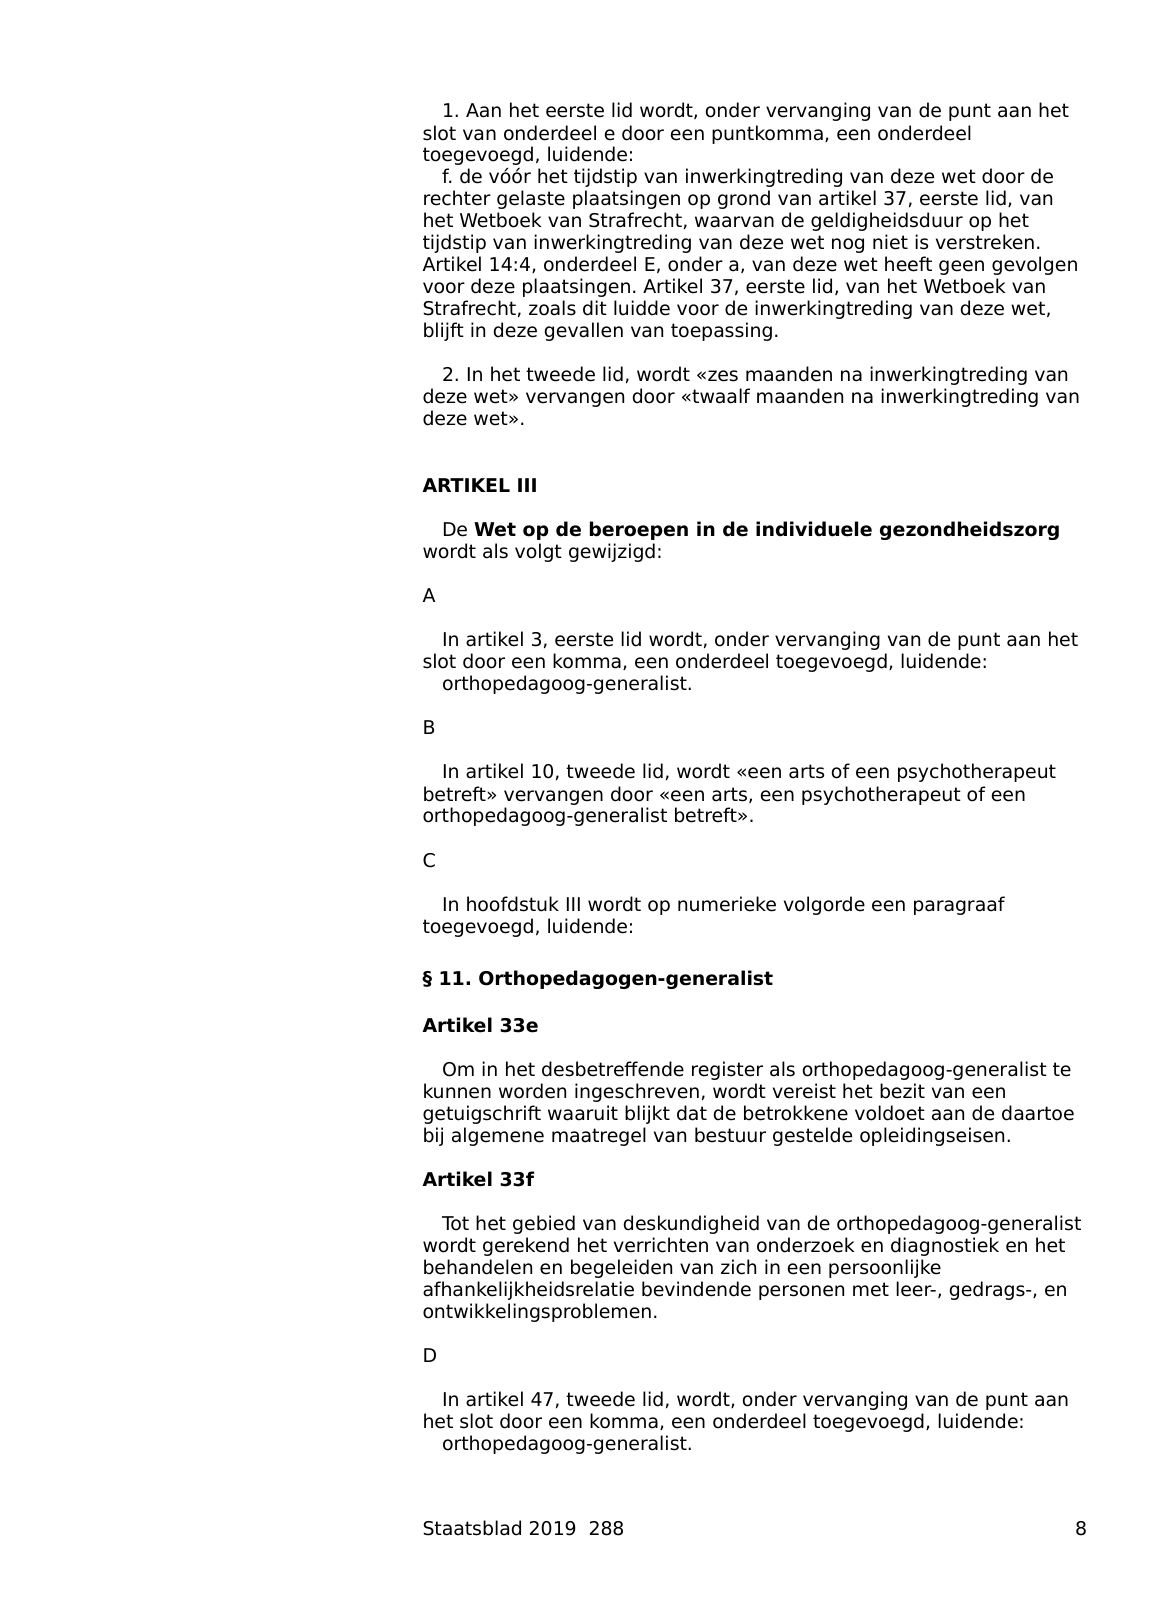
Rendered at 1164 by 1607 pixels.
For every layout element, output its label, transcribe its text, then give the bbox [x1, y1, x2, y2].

text C [422, 849, 1087, 872]
text orthopedagoog-generalist. [422, 673, 1087, 695]
text In artikel 10, tweede lid, wordt «een arts of een psychotherapeut betreft» vervangen door «een arts, een psychotherapeut of een orthopedagoog-generalist betreft». [422, 761, 1087, 827]
text D [422, 1345, 1087, 1367]
text orthopedagoog-generalist. [422, 1433, 1087, 1455]
text 1. Aan het eerste lid wordt, onder vervanging van de punt aan het slot van onderdeel e door een puntkomma, een onderdeel toegevoegd, luidende: [422, 100, 1087, 166]
text In artikel 3, eerste lid wordt, onder vervanging van de punt aan het slot door een komma, een onderdeel toegevoegd, luidende: [422, 629, 1087, 673]
text In hoofdstuk III wordt op numerieke volgorde een paragraaf toegevoegd, luidende: [422, 894, 1087, 938]
text 2. In het tweede lid, wordt «zes maanden na inwerkingtreding van deze wet» vervangen door «twaalf maanden na inwerkingtreding van deze wet». [422, 364, 1087, 430]
text Om in het desbetreffende register als orthopedagoog-generalist te kunnen worden ingeschreven, wordt vereist het bezit van een getuigschrift waaruit blijkt dat de betrokkene voldoet aan de daartoe bij algemene maatregel van bestuur gestelde opleidingseisen. [422, 1059, 1087, 1147]
subtitle § 11. Orthopedagogen-generalist [422, 968, 1087, 990]
text In artikel 47, tweede lid, wordt, onder vervanging van de punt aan het slot door een komma, een onderdeel toegevoegd, luidende: [422, 1389, 1087, 1433]
subtitle Artikel 33f [422, 1169, 1087, 1191]
text f. de vóór het tijdstip van inwerkingtreding van deze wet door de rechter gelaste plaatsingen op grond van artikel 37, eerste lid, van het Wetboek van Strafrecht, waarvan de geldigheidsduur op het tijdstip van inwerkingtreding van deze wet nog niet is verstreken. Artikel 14:4, onderdeel E, onder a, van deze wet heeft geen gevolgen voor deze plaatsingen. Artikel 37, eerste lid, van het Wetboek van Strafrecht, zoals dit luidde voor de inwerkingtreding van deze wet, blijft in deze gevallen van toepassing. [422, 166, 1087, 342]
text Tot het gebied van deskundigheid van de orthopedagoog-generalist wordt gerekend het verrichten van onderzoek en diagnostiek en het behandelen en begeleiden van zich in een persoonlijke afhankelijkheidsrelatie bevindende personen met leer-, gedrags-, en ontwikkelingsproblemen. [422, 1213, 1087, 1323]
subtitle ARTIKEL III [422, 475, 1087, 497]
subtitle Artikel 33e [422, 1015, 1087, 1037]
text A [422, 585, 1087, 607]
text De Wet op de beroepen in de individuele gezondheidszorg wordt als volgt gewijzigd: [422, 519, 1087, 563]
text B [422, 717, 1087, 739]
